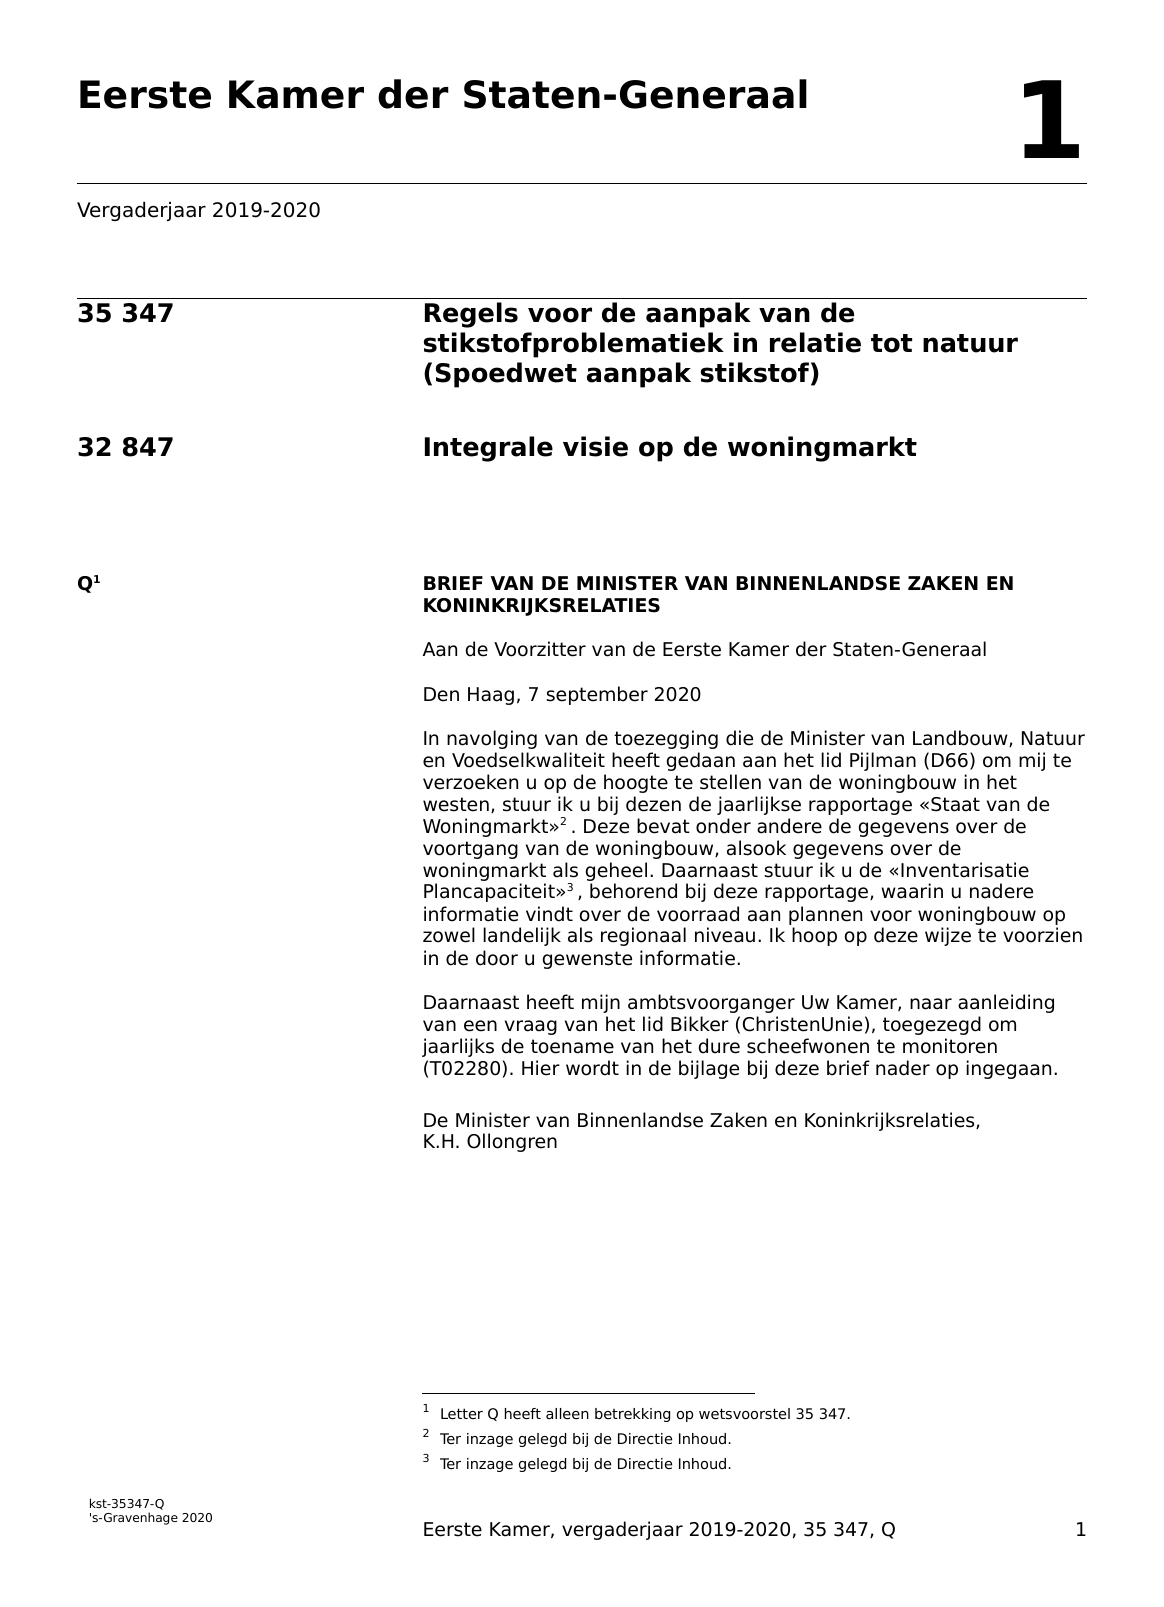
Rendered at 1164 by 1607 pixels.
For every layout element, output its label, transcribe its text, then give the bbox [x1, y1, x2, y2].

text Letter Q heeft alleen betrekking op wetsvoorstel 35 347. [422, 1402, 1087, 1424]
table_header 1 [886, 59, 1087, 183]
subtitle 32 847 Integrale visie op de woningmarkt [77, 432, 1087, 462]
text In navolging van de toezegging die de Minister van Landbouw, Natuur en Voedselkwaliteit heeft gedaan aan het lid Pijlman (D66) om mij te verzoeken u op de hoogte te stellen van de woningbouw in het westen, stuur ik u bij dezen de jaarlijkse rapportage «Staat van de Woningmarkt». Deze bevat onder andere de gegevens over de voortgang van de woningbouw, alsook gegevens over de woningmarkt als geheel. Daarnaast stuur ik u de «Inventarisatie Plancapaciteit», behorend bij deze rapportage, waarin u nadere informatie vindt over de voorraad aan plannen voor woningbouw op zowel landelijk als regionaal niveau. Ik hoop op deze wijze te voorzien in de door u gewenste informatie. [422, 728, 1087, 969]
text 's-Gravenhage 2020 [88, 1511, 323, 1525]
text kst-35347-Q [88, 1497, 323, 1511]
text Aan de Voorzitter van de Eerste Kamer der Staten-Generaal [422, 639, 1087, 661]
text Ter inzage gelegd bij de Directie Inhoud. [422, 1427, 1087, 1449]
text Ter inzage gelegd bij de Directie Inhoud. [422, 1452, 1087, 1474]
table_cell Vergaderjaar 2019-2020 [77, 184, 1087, 298]
text Den Haag, 7 september 2020 [422, 683, 1087, 705]
text De Minister van Binnenlandse Zaken en Koninkrijksrelaties, K.H. Ollongren [422, 1109, 1087, 1153]
table_header Eerste Kamer der Staten-Generaal [77, 59, 886, 183]
subtitle Q BRIEF VAN DE MINISTER VAN BINNENLANDSE ZAKEN EN KONINKRIJKSRELATIES [77, 573, 1087, 617]
subtitle 35 347 Regels voor de aanpak van de stikstofproblematiek in relatie tot natuur (Spoedwet aanpak stikstof) [77, 299, 1087, 388]
text Daarnaast heeft mijn ambtsvoorganger Uw Kamer, naar aanleiding van een vraag van het lid Bikker (ChristenUnie), toegezegd om jaarlijks de toename van het dure scheefwonen te monitoren (T02280). Hier wordt in de bijlage bij deze brief nader op ingegaan. [422, 992, 1087, 1079]
